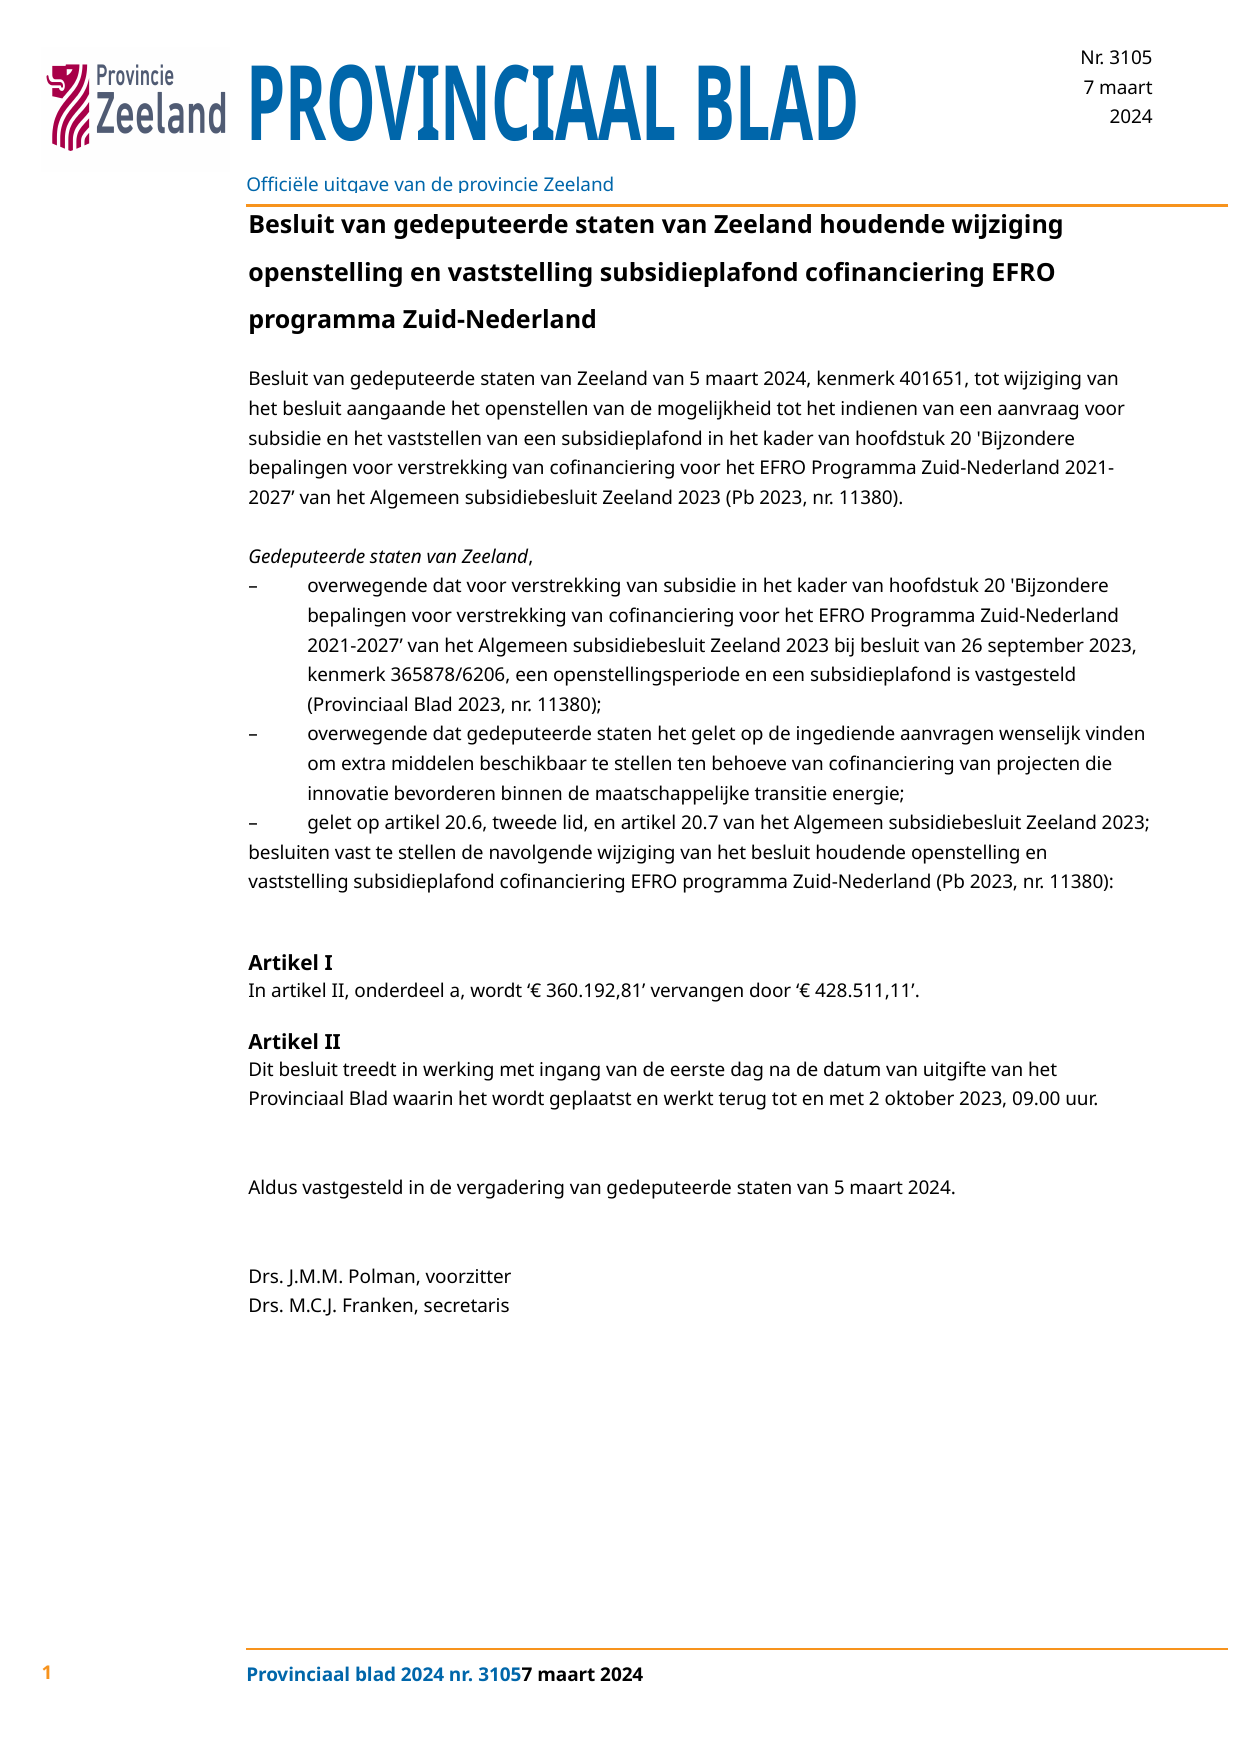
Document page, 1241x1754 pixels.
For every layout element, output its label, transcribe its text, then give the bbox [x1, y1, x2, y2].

text Drs. M.C.J. Franken, secretaris [248, 1292, 1152, 1318]
text Besluit van gedeputeerde staten van Zeeland houdende wijziging openstelling en vaststelling subsidieplafond cofinanciering EFRO programma Zuid-Nederland [248, 207, 1152, 336]
text Drs. J.M.M. Polman, voorzitter [248, 1263, 1152, 1288]
list overwegende dat gedeputeerde staten het gelet op de ingediende aanvragen wenselijk vinden om extra middelen beschikbaar te stellen ten behoeve van cofinanciering van projecten die innovatie bevorderen binnen de maatschappelijke transitie energie; [248, 721, 1152, 805]
text Dit besluit treedt in werking met ingang van de eerste dag na de datum van uitgifte van het Provinciaal Blad waarin het wordt geplaatst en werkt terug tot en met 2 oktober 2023, 09.00 uur. [248, 1056, 1152, 1111]
text Artikel I [248, 948, 1152, 977]
text besluiten vast te stellen de navolgende wijziging van het besluit houdende openstelling en vaststelling subsidieplafond cofinanciering EFRO programma Zuid-Nederland (Pb 2023, nr. 11380): [248, 839, 1152, 894]
text Aldus vastgesteld in de vergadering van gedeputeerde staten van 5 maart 2024. [248, 1174, 1152, 1200]
text Gedeputeerde staten van Zeeland, [248, 543, 1152, 569]
list overwegende dat voor verstrekking van subsidie in het kader van hoofdstuk 20 'Bijzondere bepalingen voor verstrekking van cofinanciering voor het EFRO Programma Zuid-Nederland 2021-2027’ van het Algemeen subsidiebesluit Zeeland 2023 bij besluit van 26 september 2023, kenmerk 365878/6206, een openstellingsperiode en een subsidieplafond is vastgesteld (Provinciaal Blad 2023, nr. 11380); [248, 573, 1152, 717]
picture [41, 47, 231, 172]
list gelet op artikel 20.6, tweede lid, en artikel 20.7 van het Algemeen subsidiebesluit Zeeland 2023; [248, 809, 1152, 835]
text Besluit van gedeputeerde staten van Zeeland van 5 maart 2024, kenmerk 401651, tot wijziging van het besluit aangaande het openstellen van de mogelijkheid tot het indienen van een aanvraag voor subsidie en het vaststellen van een subsidieplafond in het kader van hoofdstuk 20 'Bijzondere bepalingen voor verstrekking van cofinanciering voor het EFRO Programma Zuid-Nederland 2021-2027’ van het Algemeen subsidiebesluit Zeeland 2023 (Pb 2023, nr. 11380). [248, 366, 1152, 509]
text Artikel II [248, 1027, 1152, 1056]
text In artikel II, onderdeel a, wordt ‘€ 360.192,81’ vervangen door ‘€ 428.511,11’. [248, 977, 1152, 1003]
